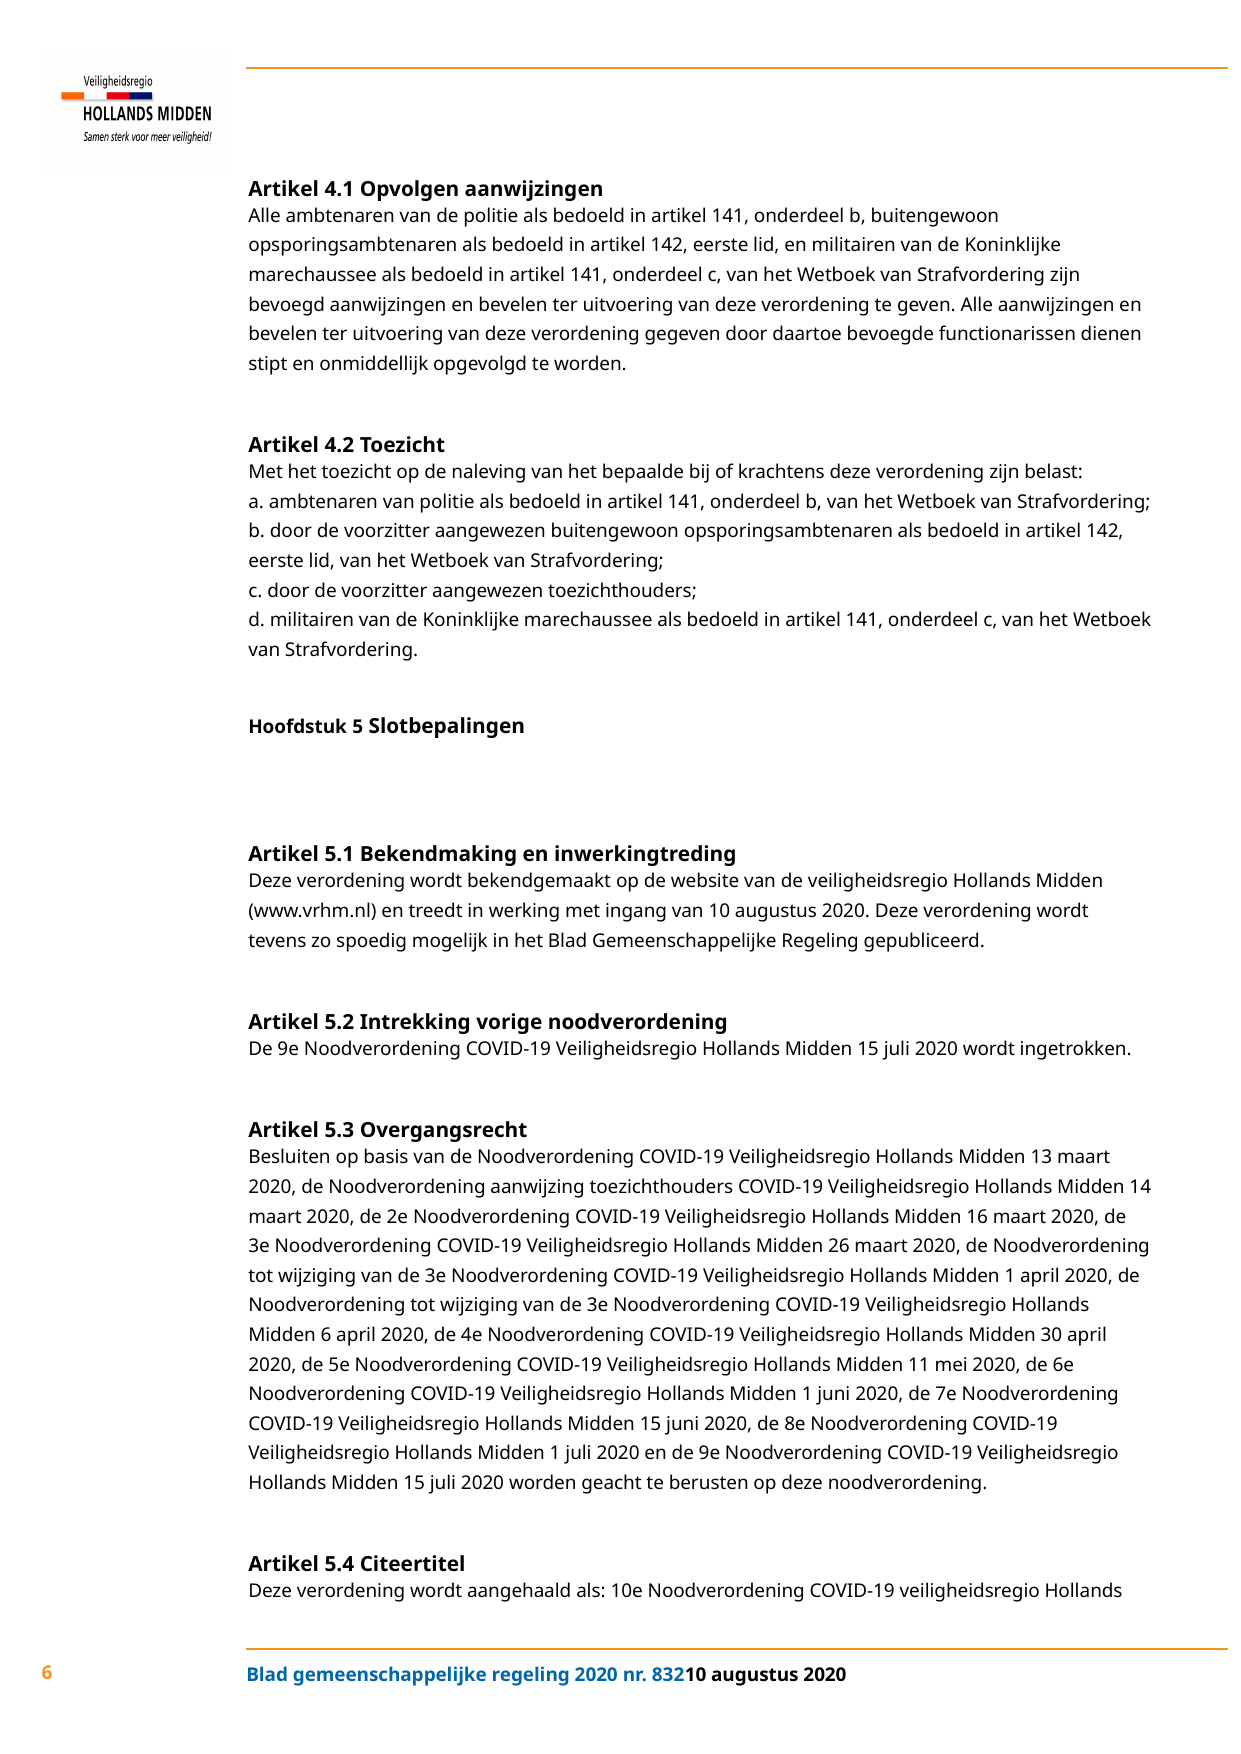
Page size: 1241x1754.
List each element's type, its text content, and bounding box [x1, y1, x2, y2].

text Artikel 5.3 Overgangsrecht [248, 1115, 1152, 1144]
text Hoofdstuk 5 Slotbepalingen [248, 711, 1152, 739]
text Artikel 5.2 Intrekking vorige noodverordening [248, 1007, 1152, 1035]
text a. ambtenaren van politie als bedoeld in artikel 141, onderdeel b, van het Wetboek van Strafvordering; [248, 488, 1152, 514]
text d. militairen van de Koninklijke marechaussee als bedoeld in artikel 141, onderdeel c, van het Wetboek van Strafvordering. [248, 606, 1152, 662]
text Deze verordening wordt bekendgemaakt op de website van de veiligheidsregio Hollands Midden (www.vrhm.nl) en treedt in werking met ingang van 10 augustus 2020. Deze verordening wordt tevens zo spoedig mogelijk in het Blad Gemeenschappelijke Regeling gepubliceerd. [248, 868, 1152, 953]
text Artikel 4.2 Toezicht [248, 430, 1152, 458]
text Besluiten op basis van de Noodverordening COVID-19 Veiligheidsregio Hollands Midden 13 maart 2020, de Noodverordening aanwijzing toezichthouders COVID-19 Veiligheidsregio Hollands Midden 14 maart 2020, de 2e Noodverordening COVID-19 Veiligheidsregio Hollands Midden 16 maart 2020, de 3e Noodverordening COVID-19 Veiligheidsregio Hollands Midden 26 maart 2020, de Noodverordening tot wijziging van de 3e Noodverordening COVID-19 Veiligheidsregio Hollands Midden 1 april 2020, de Noodverordening tot wijziging van de 3e Noodverordening COVID-19 Veiligheidsregio Hollands Midden 6 april 2020, de 4e Noodverordening COVID-19 Veiligheidsregio Hollands Midden 30 april 2020, de 5e Noodverordening COVID-19 Veiligheidsregio Hollands Midden 11 mei 2020, de 6e Noodverordening COVID-19 Veiligheidsregio Hollands Midden 1 juni 2020, de 7e Noodverordening COVID-19 Veiligheidsregio Hollands Midden 15 juni 2020, de 8e Noodverordening COVID-19 Veiligheidsregio Hollands Midden 1 juli 2020 en de 9e Noodverordening COVID-19 Veiligheidsregio Hollands Midden 15 juli 2020 worden geacht te berusten op deze noodverordening. [248, 1144, 1152, 1495]
text Alle ambtenaren van de politie als bedoeld in artikel 141, onderdeel b, buitengewoon opsporingsambtenaren als bedoeld in artikel 142, eerste lid, en militairen van de Koninklijke marechaussee als bedoeld in artikel 141, onderdeel c, van het Wetboek van Strafvordering zijn bevoegd aanwijzingen en bevelen ter uitvoering van deze verordening te geven. Alle aanwijzingen en bevelen ter uitvoering van deze verordening gegeven door daartoe bevoegde functionarissen dienen stipt en onmiddellijk opgevolgd te worden. [248, 202, 1152, 376]
text b. door de voorzitter aangewezen buitengewoon opsporingsambtenaren als bedoeld in artikel 142, eerste lid, van het Wetboek van Strafvordering; [248, 518, 1152, 573]
picture [41, 47, 231, 172]
text De 9e Noodverordening COVID-19 Veiligheidsregio Hollands Midden 15 juli 2020 wordt ingetrokken. [248, 1035, 1152, 1061]
text Artikel 5.1 Bekendmaking en inwerkingtreding [248, 839, 1152, 868]
text c. door de voorzitter aangewezen toezichthouders; [248, 577, 1152, 602]
text Artikel 4.1 Opvolgen aanwijzingen [248, 174, 1152, 202]
text Met het toezicht op de naleving van het bepaalde bij of krachtens deze verordening zijn belast: [248, 458, 1152, 484]
text Artikel 5.4 Citeertitel [248, 1549, 1152, 1578]
text Deze verordening wordt aangehaald als: 10e Noodverordening COVID-19 veiligheidsregio Hollands [248, 1578, 1152, 1603]
